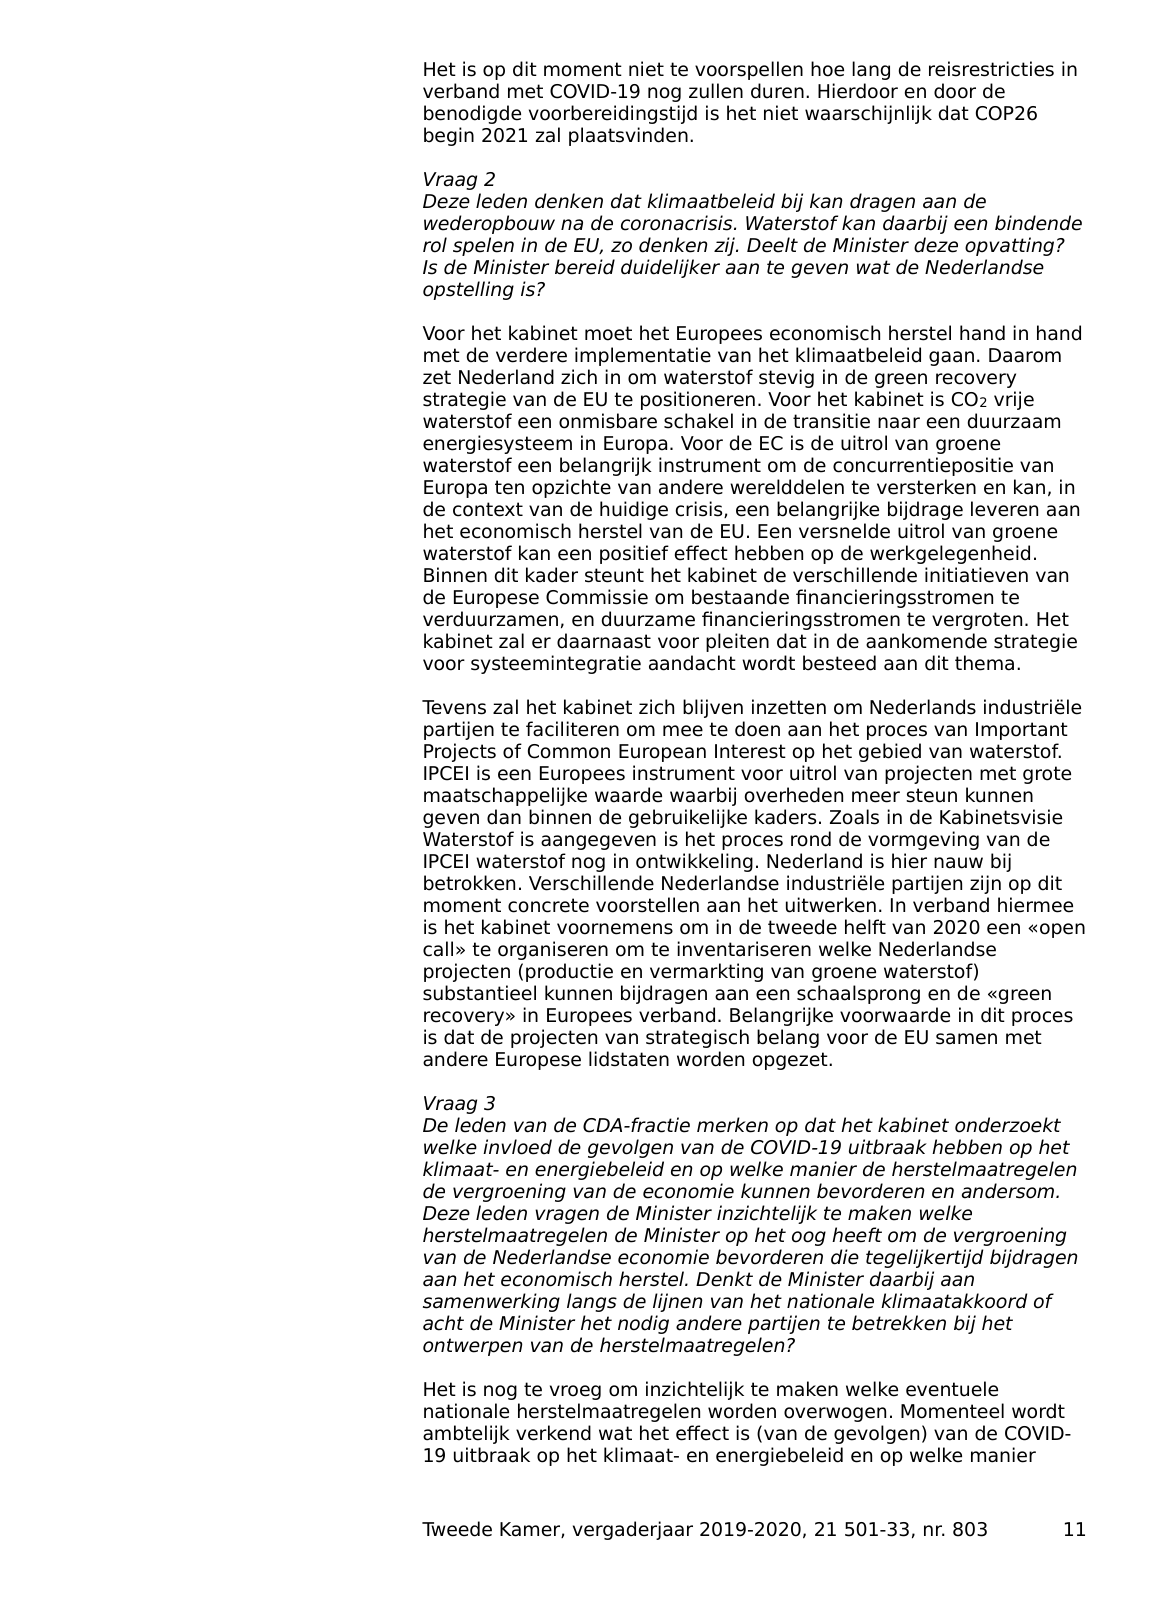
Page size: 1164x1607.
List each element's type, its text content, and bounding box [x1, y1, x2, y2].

text De leden van de CDA-fractie merken op dat het kabinet onderzoekt welke invloed de gevolgen van de COVID-19 uitbraak hebben op het klimaat- en energiebeleid en op welke manier de herstelmaatregelen de vergroening van de economie kunnen bevorderen en andersom. Deze leden vragen de Minister inzichtelijk te maken welke herstelmaatregelen de Minister op het oog heeft om de vergroening van de Nederlandse economie bevorderen die tegelijkertijd bijdragen aan het economisch herstel. Denkt de Minister daarbij aan samenwerking langs de lijnen van het nationale klimaatakkoord of acht de Minister het nodig andere partijen te betrekken bij het ontwerpen van de herstelmaatregelen? [422, 1115, 1087, 1357]
text Deze leden denken dat klimaatbeleid bij kan dragen aan de wederopbouw na de coronacrisis. Waterstof kan daarbij een bindende rol spelen in de EU, zo denken zij. Deelt de Minister deze opvatting? Is de Minister bereid duidelijker aan te geven wat de Nederlandse opstelling is? [422, 191, 1087, 301]
text Het is op dit moment niet te voorspellen hoe lang de reisrestricties in verband met COVID-19 nog zullen duren. Hierdoor en door de benodigde voorbereidingstijd is het niet waarschijnlijk dat COP26 begin 2021 zal plaatsvinden. [422, 59, 1087, 147]
text Voor het kabinet moet het Europees economisch herstel hand in hand met de verdere implementatie van het klimaatbeleid gaan. Daarom zet Nederland zich in om waterstof stevig in de green recovery strategie van de EU te positioneren. Voor het kabinet is CO2 vrije waterstof een onmisbare schakel in de transitie naar een duurzaam energiesysteem in Europa. Voor de EC is de uitrol van groene waterstof een belangrijk instrument om de concurrentiepositie van Europa ten opzichte van andere werelddelen te versterken en kan, in de context van de huidige crisis, een belangrijke bijdrage leveren aan het economisch herstel van de EU. Een versnelde uitrol van groene waterstof kan een positief effect hebben op de werkgelegenheid. Binnen dit kader steunt het kabinet de verschillende initiatieven van de Europese Commissie om bestaande financieringsstromen te verduurzamen, en duurzame financieringsstromen te vergroten. Het kabinet zal er daarnaast voor pleiten dat in de aankomende strategie voor systeemintegratie aandacht wordt besteed aan dit thema. [422, 323, 1087, 675]
text Het is nog te vroeg om inzichtelijk te maken welke eventuele nationale herstelmaatregelen worden overwogen. Momenteel wordt ambtelijk verkend wat het effect is (van de gevolgen) van de COVID-19 uitbraak op het klimaat- en energiebeleid en op welke manier [422, 1379, 1087, 1467]
text Tevens zal het kabinet zich blijven inzetten om Nederlands industriële partijen te faciliteren om mee te doen aan het proces van Important Projects of Common European Interest op het gebied van waterstof. IPCEI is een Europees instrument voor uitrol van projecten met grote maatschappelijke waarde waarbij overheden meer steun kunnen geven dan binnen de gebruikelijke kaders. Zoals in de Kabinetsvisie Waterstof is aangegeven is het proces rond de vormgeving van de IPCEI waterstof nog in ontwikkeling. Nederland is hier nauw bij betrokken. Verschillende Nederlandse industriële partijen zijn op dit moment concrete voorstellen aan het uitwerken. In verband hiermee is het kabinet voornemens om in de tweede helft van 2020 een «open call» te organiseren om te inventariseren welke Nederlandse projecten (productie en vermarkting van groene waterstof) substantieel kunnen bijdragen aan een schaalsprong en de «green recovery» in Europees verband. Belangrijke voorwaarde in dit proces is dat de projecten van strategisch belang voor de EU samen met andere Europese lidstaten worden opgezet. [422, 697, 1087, 1071]
text Vraag 2 [422, 169, 1087, 191]
text Vraag 3 [422, 1093, 1087, 1115]
